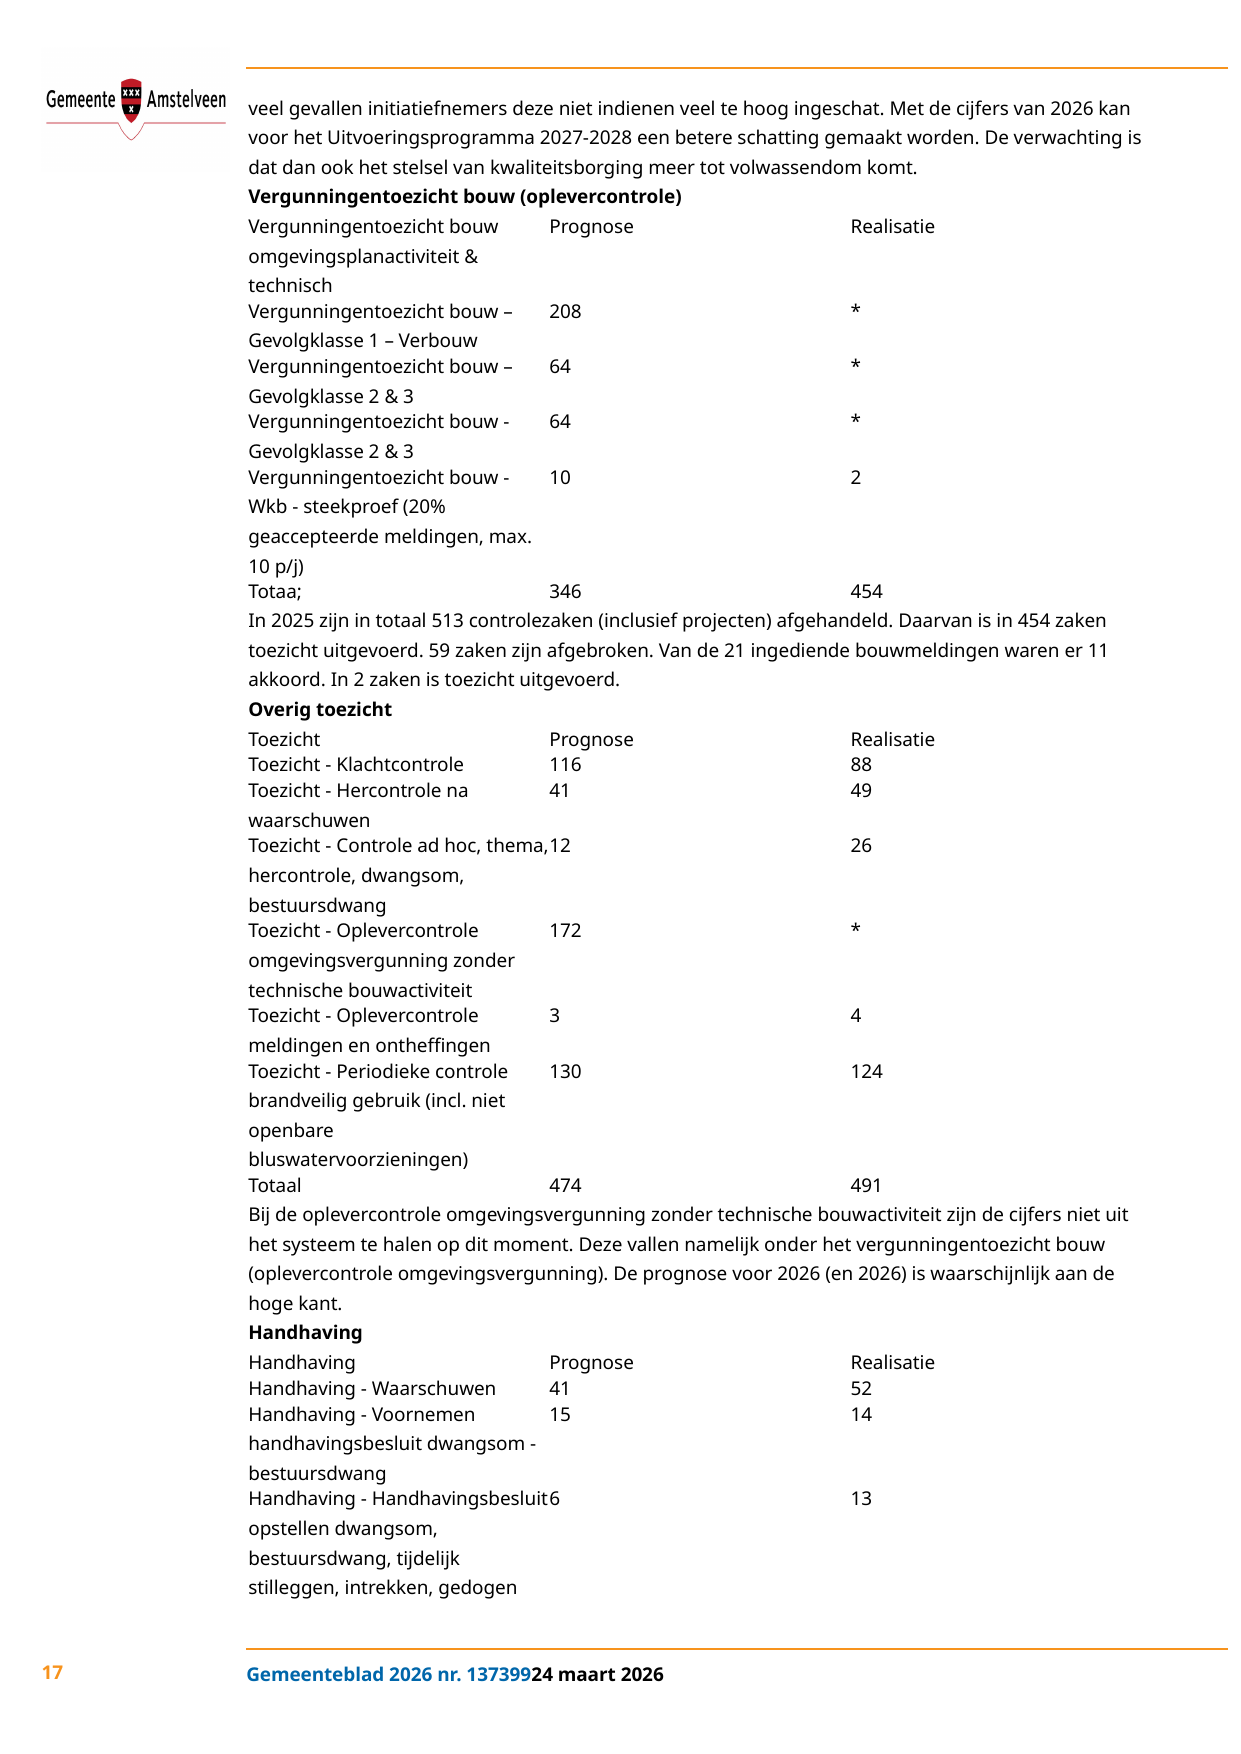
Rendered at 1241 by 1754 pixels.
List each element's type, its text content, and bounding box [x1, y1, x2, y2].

table_cell 41 [549, 1375, 850, 1401]
table_cell 346 [549, 579, 850, 604]
text In 2025 zijn in totaal 513 controlezaken (inclusief projecten) afgehandeld. Daarvan is in 454 zaken toezicht uitgevoerd. 59 zaken zijn afgebroken. Van de 21 ingediende bouwmeldingen waren er 11 akkoord. In 2 zaken is toezicht uitgevoerd. [248, 607, 1152, 692]
text Bij de oplevercontrole omgevingsvergunning zonder technische bouwactiviteit zijn de cijfers niet uit [248, 1201, 1152, 1227]
table_cell 10 [549, 464, 850, 578]
table_cell Toezicht - Oplevercontrole omgevingsvergunning zonder technische bouwactiviteit [248, 918, 549, 1002]
table_cell 14 [850, 1401, 1152, 1486]
table_cell 13 [850, 1486, 1152, 1600]
table_cell 130 [549, 1058, 850, 1172]
table_cell Totaal [248, 1172, 549, 1198]
table_cell Toezicht - Hercontrole na waarschuwen [248, 778, 549, 833]
table_cell 64 [549, 409, 850, 464]
table_cell 3 [549, 1003, 850, 1058]
table_cell Handhaving - Waarschuwen [248, 1375, 549, 1401]
table_cell Vergunningentoezicht bouw - Wkb - steekproef (20% geaccepteerde meldingen, max. 10 p/j) [248, 464, 549, 578]
table_header Prognose [549, 213, 850, 298]
table_cell 124 [850, 1058, 1152, 1172]
table_cell 4 [850, 1003, 1152, 1058]
table_header Realisatie [850, 1349, 1152, 1375]
table_header Prognose [549, 726, 850, 752]
table_cell 116 [549, 752, 850, 777]
table_cell Handhaving - Handhavingsbesluit opstellen dwangsom, bestuursdwang, tijdelijk stilleggen, intrekken, gedogen [248, 1486, 549, 1600]
table_cell Handhaving - Voornemen handhavingsbesluit dwangsom - bestuursdwang [248, 1401, 549, 1486]
table_cell Toezicht - Klachtcontrole [248, 752, 549, 777]
table_cell 52 [850, 1375, 1152, 1401]
table_header Vergunningentoezicht bouw omgevingsplanactiviteit & technisch [248, 213, 549, 298]
table_cell 474 [549, 1172, 850, 1198]
text het systeem te halen op dit moment. Deze vallen namelijk onder het vergunningentoezicht bouw (oplevercontrole omgevingsvergunning). De prognose voor 2026 (en 2026) is waarschijnlijk aan de hoge kant. [248, 1231, 1152, 1316]
table_cell 6 [549, 1486, 850, 1600]
table_cell Toezicht - Oplevercontrole meldingen en ontheffingen [248, 1003, 549, 1058]
table_cell 491 [850, 1172, 1152, 1198]
table_cell Vergunningentoezicht bouw - Gevolgklasse 2 & 3 [248, 409, 549, 464]
table_cell 41 [549, 778, 850, 833]
table_header Realisatie [850, 726, 1152, 752]
table_cell Toezicht - Controle ad hoc, thema, hercontrole, dwangsom, bestuursdwang [248, 833, 549, 918]
table_cell 172 [549, 918, 850, 1002]
table_cell 208 [549, 298, 850, 353]
table_cell Vergunningentoezicht bouw – Gevolgklasse 1 – Verbouw [248, 298, 549, 353]
table_cell * [850, 298, 1152, 353]
table_header Prognose [549, 1349, 850, 1375]
table_cell 454 [850, 579, 1152, 604]
table_header Handhaving [248, 1349, 549, 1375]
table_cell * [850, 354, 1152, 409]
table_cell Vergunningentoezicht bouw – Gevolgklasse 2 & 3 [248, 354, 549, 409]
table_cell 64 [549, 354, 850, 409]
table_cell Toezicht - Periodieke controle brandveilig gebruik (incl. niet openbare bluswatervoorzieningen) [248, 1058, 549, 1172]
picture [41, 47, 231, 172]
table_cell 49 [850, 778, 1152, 833]
text veel gevallen initiatiefnemers deze niet indienen veel te hoog ingeschat. Met de cijfers van 2026 kan voor het Uitvoeringsprogramma 2027-2028 een betere schatting gemaakt worden. De verwachting is dat dan ook het stelsel van kwaliteitsborging meer tot volwassendom komt. [248, 95, 1152, 180]
text Overig toezicht [248, 696, 1152, 722]
table_header Toezicht [248, 726, 549, 752]
table_cell * [850, 918, 1152, 1002]
table_cell 26 [850, 833, 1152, 918]
table_cell Totaa; [248, 579, 549, 604]
table_cell 15 [549, 1401, 850, 1486]
table_cell 88 [850, 752, 1152, 777]
table_cell 2 [850, 464, 1152, 578]
table_cell 12 [549, 833, 850, 918]
text Vergunningentoezicht bouw (oplevercontrole) [248, 183, 1152, 209]
table_header Realisatie [850, 213, 1152, 298]
text Handhaving [248, 1319, 1152, 1345]
table_cell * [850, 409, 1152, 464]
